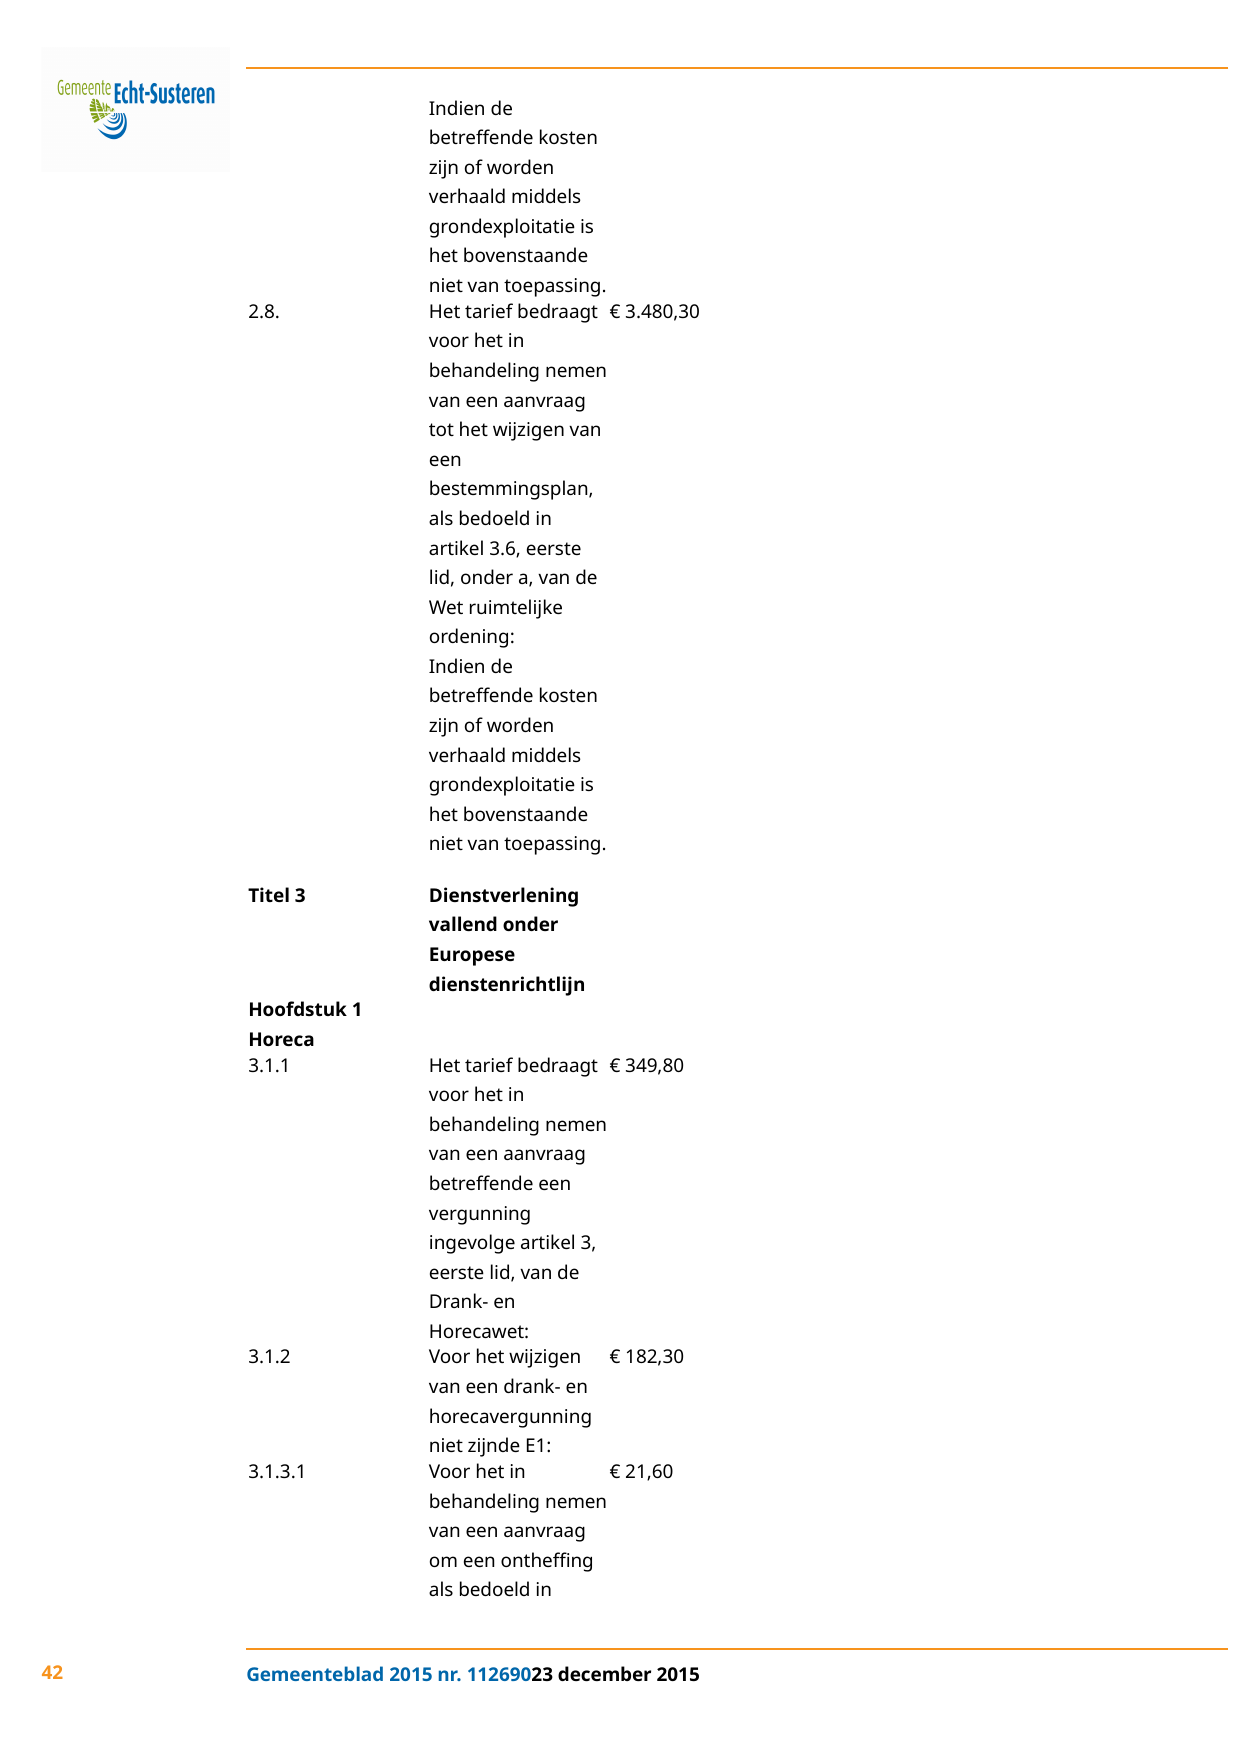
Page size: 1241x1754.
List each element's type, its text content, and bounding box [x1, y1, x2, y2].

table_cell Hoofdstuk 1 Horeca [248, 996, 429, 1052]
table_cell [790, 95, 971, 298]
table_cell [971, 298, 1152, 856]
table_cell 3.1.1 [248, 1052, 429, 1344]
table_cell Titel 3 [248, 882, 429, 996]
picture [41, 47, 231, 172]
table_cell € 3.480,30 [609, 298, 790, 856]
table_cell [609, 95, 790, 298]
table_cell [790, 1344, 971, 1458]
table_cell Indien de betreffende kosten zijn of worden verhaald middels grondexploitatie is het bovenstaande niet van toepassing. [429, 95, 609, 298]
table_cell [971, 1344, 1152, 1458]
table_cell 3.1.2 [248, 1344, 429, 1458]
table_cell Dienstverlening vallend onder Europese dienstenrichtlijn [429, 882, 609, 996]
table_cell [790, 298, 971, 856]
table_cell [609, 882, 790, 996]
table_cell [248, 856, 429, 882]
table_cell [971, 1052, 1152, 1344]
table_cell Voor het in behandeling nemen van een aanvraag om een ontheffing als bedoeld in [429, 1458, 609, 1602]
table_cell [971, 856, 1152, 882]
table_cell € 349,80 [609, 1052, 790, 1344]
table_cell € 21,60 [609, 1458, 790, 1602]
table_cell [790, 856, 971, 882]
table_cell 2.8. [248, 298, 429, 856]
table_cell [609, 856, 790, 882]
table_cell [248, 95, 429, 298]
table_cell [429, 856, 609, 882]
table_cell Het tarief bedraagt voor het in behandeling nemen van een aanvraag tot het wijzigen van een bestemmingsplan, als bedoeld in artikel 3.6, eerste lid, onder a, van de Wet ruimtelijke ordening: Indien de betreffende kosten zijn of worden verhaald middels grondexploitatie is het bovenstaande niet van toepassing. [429, 298, 609, 856]
table_cell Het tarief bedraagt voor het in behandeling nemen van een aanvraag betreffende een vergunning ingevolge artikel 3, eerste lid, van de Drank- en Horecawet: [429, 1052, 609, 1344]
table_cell [790, 996, 971, 1052]
table_cell € 182,30 [609, 1344, 790, 1458]
table_cell [971, 95, 1152, 298]
table_cell [971, 882, 1152, 996]
table_cell [790, 1458, 971, 1602]
table_cell 3.1.3.1 [248, 1458, 429, 1602]
table_cell [790, 882, 971, 996]
table_cell [971, 1458, 1152, 1602]
table_cell Voor het wijzigen van een drank- en horecavergunning niet zijnde E1: [429, 1344, 609, 1458]
table_cell [790, 1052, 971, 1344]
table_cell [429, 996, 609, 1052]
table_cell [609, 996, 790, 1052]
